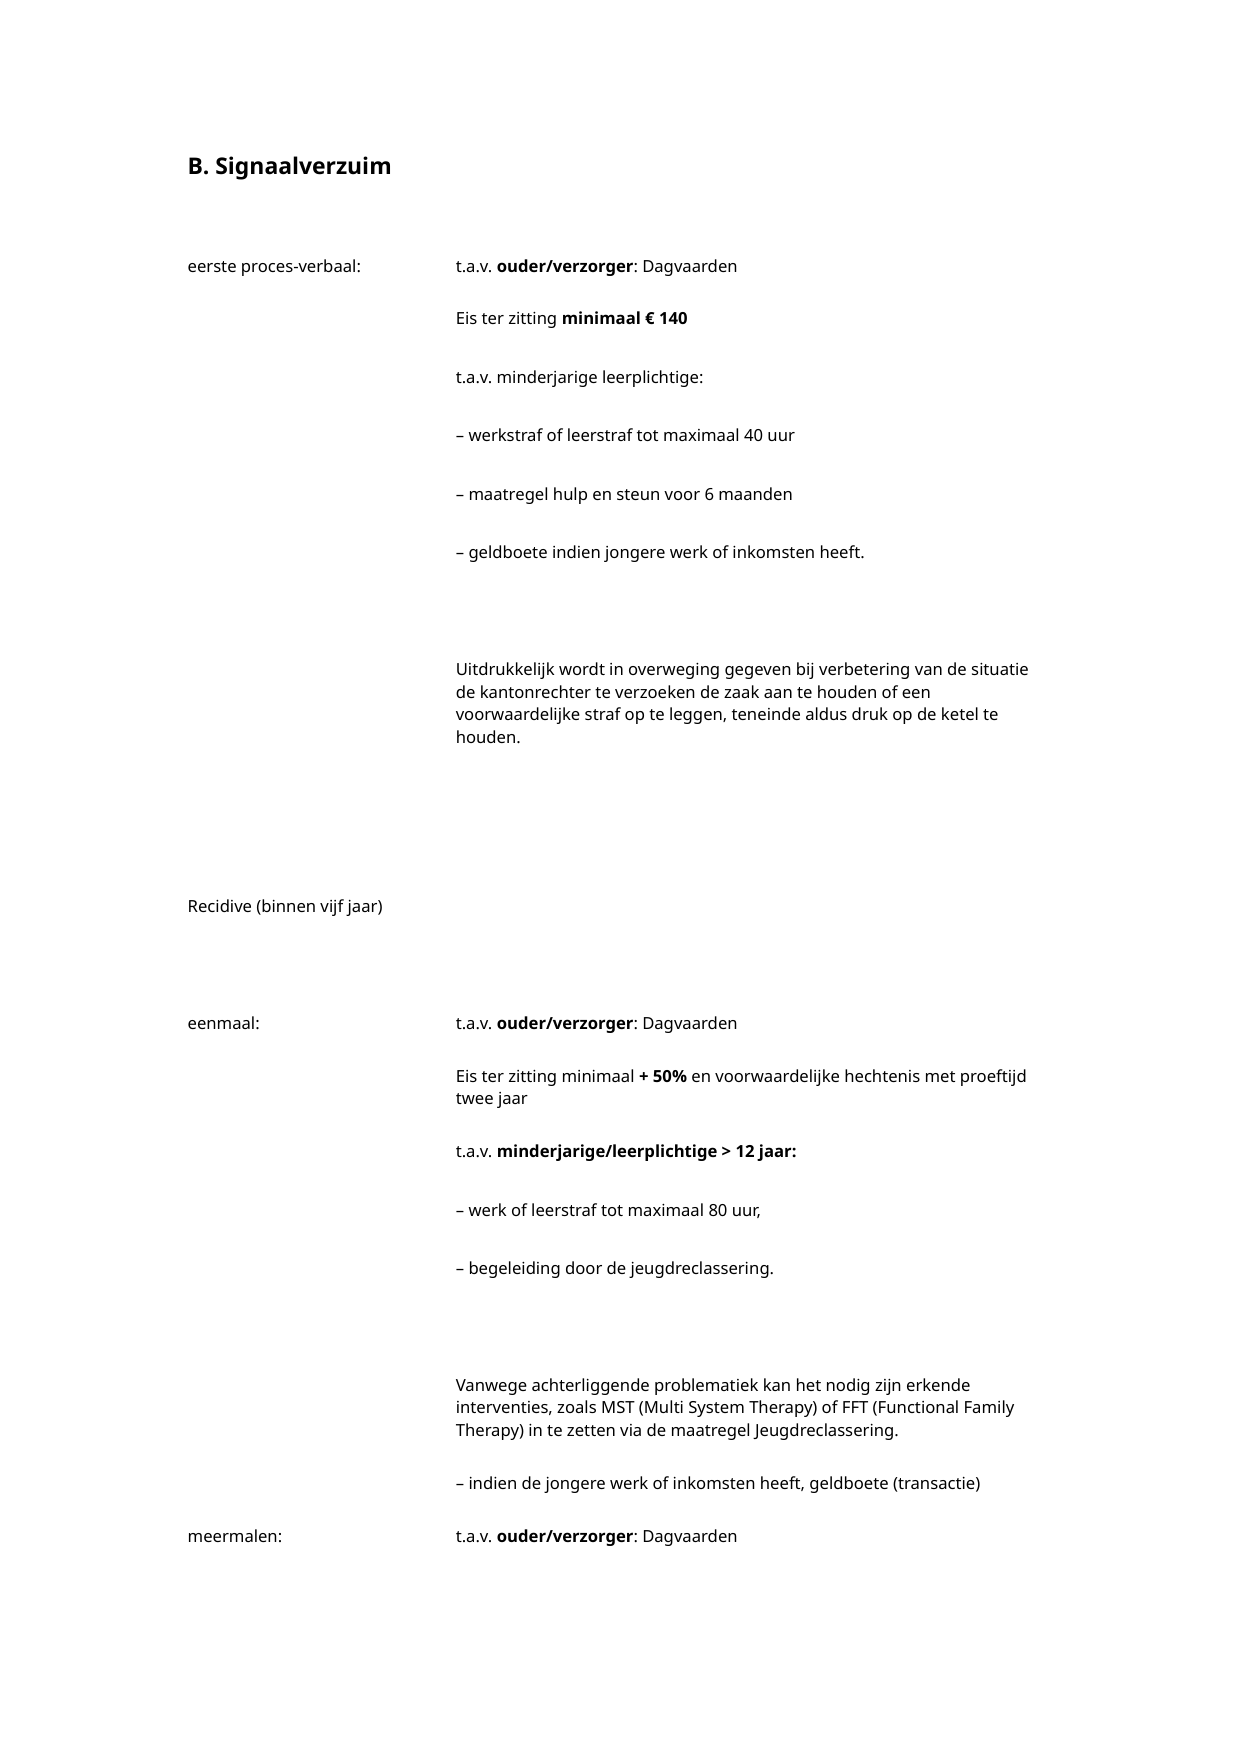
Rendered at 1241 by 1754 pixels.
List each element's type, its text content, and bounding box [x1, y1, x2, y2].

table_cell t.a.v. minderjarige/leerplichtige > 12 jaar: [456, 1140, 1053, 1198]
table_cell [188, 424, 456, 482]
table_cell t.a.v. minderjarige leerplichtige: [456, 365, 1053, 424]
table_cell [188, 953, 456, 1012]
table_cell Eis ter zitting minimaal € 140 [456, 307, 1053, 365]
table_cell – geldboete indien jongere werk of inkomsten heeft. [456, 541, 1053, 599]
table_cell [188, 1315, 456, 1373]
table_cell [188, 1374, 456, 1524]
table_cell [188, 1140, 456, 1198]
table_cell eenmaal: [188, 1012, 456, 1064]
table_cell [456, 953, 1053, 1012]
table_header t.a.v. ouder/verzorger: Dagvaarden [456, 254, 1053, 307]
table_header Recidive (binnen vijf jaar) [188, 895, 456, 953]
table_cell [456, 1315, 1053, 1373]
table_cell t.a.v. ouder/verzorger: Dagvaarden [456, 1012, 1053, 1064]
table_cell [188, 1064, 456, 1140]
table_cell Eis ter zitting minimaal + 50% en voorwaardelijke hechtenis met proeftijd twee jaar [456, 1064, 1053, 1140]
table_cell [188, 1198, 456, 1257]
table_cell meermalen: [188, 1524, 456, 1547]
table_cell Vanwege achterliggende problematiek kan het nodig zijn erkende interventies, zoals MST (Multi System Therapy) of FFT (Functional Family Therapy) in te zetten via de maatregel Jeugdreclassering. – indien de jongere werk of inkomsten heeft, geldboete (transactie) [456, 1374, 1053, 1524]
table_cell [188, 365, 456, 424]
table_cell t.a.v. ouder/verzorger: Dagvaarden [456, 1524, 1053, 1547]
table_cell [188, 1257, 456, 1315]
table_cell – werk of leerstraf tot maximaal 80 uur, [456, 1198, 1053, 1257]
table_cell [188, 307, 456, 365]
table_header [456, 895, 1053, 953]
table_cell – maatregel hulp en steun voor 6 maanden [456, 482, 1053, 541]
table_header eerste proces-verbaal: [188, 254, 456, 307]
table_cell [188, 541, 456, 599]
table_cell Uitdrukkelijk wordt in overweging gegeven bij verbetering van de situatie de kantonrechter te verzoeken de zaak aan te houden of een voorwaardelijke straf op te leggen, teneinde aldus druk op de ketel te houden. [456, 658, 1053, 778]
table_cell [188, 482, 456, 541]
table_cell – begeleiding door de jeugdreclassering. [456, 1257, 1053, 1315]
table_cell [188, 599, 456, 657]
table_cell – werkstraf of leerstraf tot maximaal 40 uur [456, 424, 1053, 482]
table_cell [456, 599, 1053, 657]
subtitle B. Signaalverzuim [187, 150, 1053, 181]
table_cell [188, 658, 456, 778]
